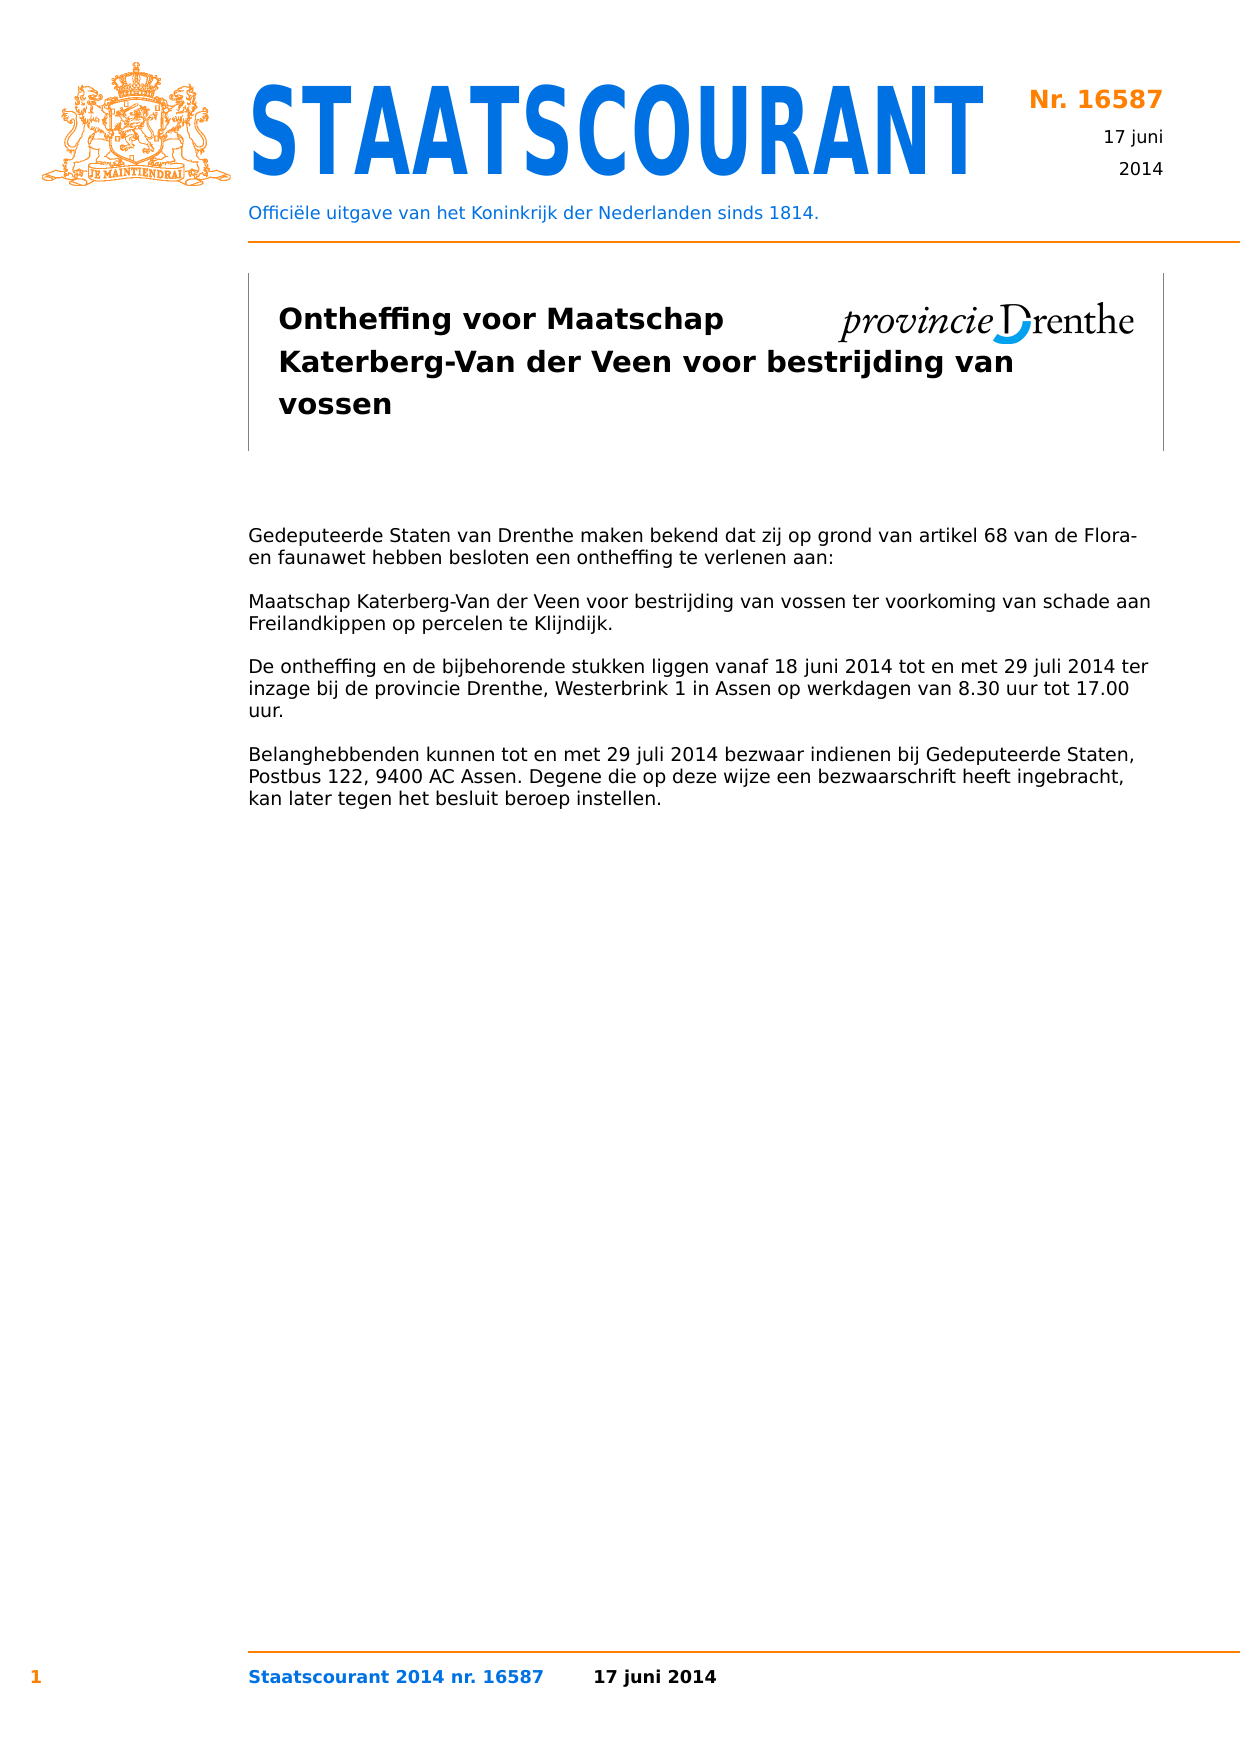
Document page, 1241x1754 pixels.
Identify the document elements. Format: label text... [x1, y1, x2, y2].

table_header STAATSCOURANT [248, 62, 998, 203]
text Gedeputeerde Staten van Drenthe maken bekend dat zij op grond van artikel 68 van de Flora- en faunawet hebben besloten een ontheffing te verlenen aan: [248, 525, 1163, 569]
table_cell 17 juni [998, 121, 1240, 153]
text De ontheffing en de bijbehorende stukken liggen vanaf 18 juni 2014 tot en met 29 juli 2014 ter inzage bij de provincie Drenthe, Westerbrink 1 in Assen op werkdagen van 8.30 uur tot 17.00 uur. [248, 656, 1163, 722]
table_cell Officiële uitgave van het Koninkrijk der Nederlanden sinds 1814. [248, 203, 1240, 241]
text Belanghebbenden kunnen tot en met 29 juli 2014 bezwaar indienen bij Gedeputeerde Staten, Postbus 122, 9400 AC Assen. Degene die op deze wijze een bezwaarschrift heeft ingebracht, kan later tegen het besluit beroep instellen. [248, 744, 1163, 810]
table_header [25, 62, 248, 241]
picture [838, 302, 1134, 344]
table_cell 2014 [998, 153, 1240, 203]
subtitle Ontheffing voor Maatschap Katerberg-Van der Veen voor bestrijding van vossen [249, 273, 1163, 451]
text Maatschap Katerberg-Van der Veen voor bestrijding van vossen ter voorkoming van schade aan Freilandkippen op percelen te Klijndijk. [248, 591, 1163, 634]
table_header Nr. 16587 [998, 62, 1240, 121]
picture [41, 62, 231, 186]
